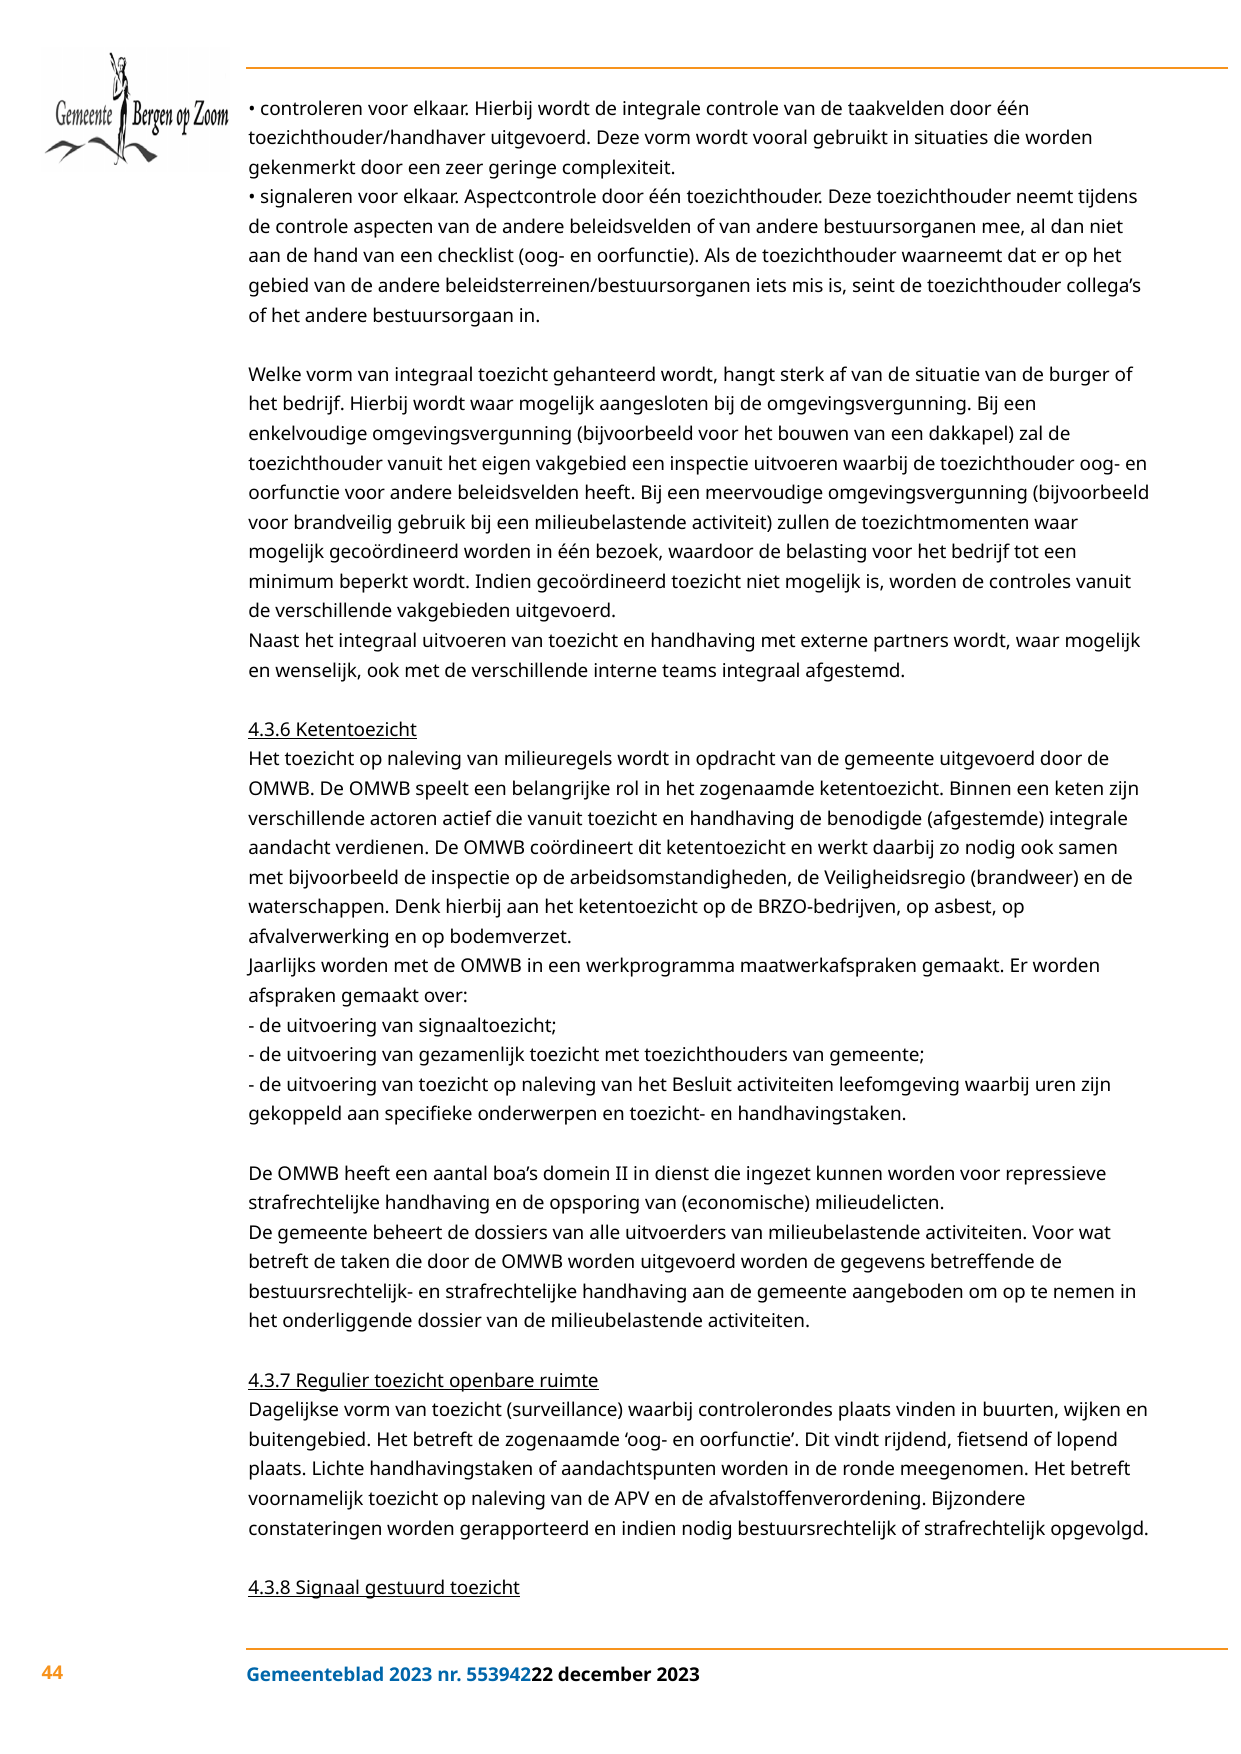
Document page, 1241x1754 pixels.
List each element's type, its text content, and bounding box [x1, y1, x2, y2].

text 4.3.7 Regulier toezicht openbare ruimte [248, 1367, 1152, 1393]
picture [41, 47, 231, 172]
text 4.3.6 Ketentoezicht [248, 716, 1152, 742]
text - de uitvoering van toezicht op naleving van het Besluit activiteiten leefomgeving waarbij uren zijn gekoppeld aan specifieke onderwerpen en toezicht- en handhavingstaken. [248, 1071, 1152, 1126]
text • signaleren voor elkaar. Aspectcontrole door één toezichthouder. Deze toezichthouder neemt tijdens de controle aspecten van de andere beleidsvelden of van andere bestuursorganen mee, al dan niet aan de hand van een checklist (oog- en oorfunctie). Als de toezichthouder waarneemt dat er op het gebied van de andere beleidsterreinen/bestuursorganen iets mis is, seint de toezichthouder collega’s of het andere bestuursorgaan in. [248, 183, 1152, 328]
text Het toezicht op naleving van milieuregels wordt in opdracht van de gemeente uitgevoerd door de OMWB. De OMWB speelt een belangrijke rol in het zogenaamde ketentoezicht. Binnen een keten zijn verschillende actoren actief die vanuit toezicht en handhaving de benodigde (afgestemde) integrale aandacht verdienen. De OMWB coördineert dit ketentoezicht en werkt daarbij zo nodig ook samen met bijvoorbeeld de inspectie op de arbeidsomstandigheden, de Veiligheidsregio (brandweer) en de waterschappen. Denk hierbij aan het ketentoezicht op de BRZO-bedrijven, op asbest, op afvalverwerking en op bodemverzet. [248, 746, 1152, 949]
text De gemeente beheert de dossiers van alle uitvoerders van milieubelastende activiteiten. Voor wat betreft de taken die door de OMWB worden uitgevoerd worden de gegevens betreffende de bestuursrechtelijk- en strafrechtelijke handhaving aan de gemeente aangeboden om op te nemen in het onderliggende dossier van de milieubelastende activiteiten. [248, 1219, 1152, 1333]
text - de uitvoering van signaaltoezicht; [248, 1012, 1152, 1038]
text De OMWB heeft een aantal boa’s domein II in dienst die ingezet kunnen worden voor repressieve strafrechtelijke handhaving en de opsporing van (economische) milieudelicten. [248, 1160, 1152, 1215]
text Jaarlijks worden met de OMWB in een werkprogramma maatwerkafspraken gemaakt. Er worden afspraken gemaakt over: [248, 953, 1152, 1008]
text - de uitvoering van gezamenlijk toezicht met toezichthouders van gemeente; [248, 1041, 1152, 1067]
text Naast het integraal uitvoeren van toezicht en handhaving met externe partners wordt, waar mogelijk en wenselijk, ook met de verschillende interne teams integraal afgestemd. [248, 627, 1152, 683]
text • controleren voor elkaar. Hierbij wordt de integrale controle van de taakvelden door één toezichthouder/handhaver uitgevoerd. Deze vorm wordt vooral gebruikt in situaties die worden gekenmerkt door een zeer geringe complexiteit. [248, 95, 1152, 180]
text Dagelijkse vorm van toezicht (surveillance) waarbij controlerondes plaats vinden in buurten, wijken en buitengebied. Het betreft de zogenaamde ‘oog- en oorfunctie’. Dit vindt rijdend, fietsend of lopend plaats. Lichte handhavingstaken of aandachtspunten worden in de ronde meegenomen. Het betreft voornamelijk toezicht op naleving van de APV en de afvalstoffenverordening. Bijzondere constateringen worden gerapporteerd en indien nodig bestuursrechtelijk of strafrechtelijk opgevolgd. [248, 1396, 1152, 1541]
text Welke vorm van integraal toezicht gehanteerd wordt, hangt sterk af van de situatie van de burger of het bedrijf. Hierbij wordt waar mogelijk aangesloten bij de omgevingsvergunning. Bij een enkelvoudige omgevingsvergunning (bijvoorbeeld voor het bouwen van een dakkapel) zal de toezichthouder vanuit het eigen vakgebied een inspectie uitvoeren waarbij de toezichthouder oog- en oorfunctie voor andere beleidsvelden heeft. Bij een meervoudige omgevingsvergunning (bijvoorbeeld voor brandveilig gebruik bij een milieubelastende activiteit) zullen de toezichtmomenten waar mogelijk gecoördineerd worden in één bezoek, waardoor de belasting voor het bedrijf tot een minimum beperkt wordt. Indien gecoördineerd toezicht niet mogelijk is, worden de controles vanuit de verschillende vakgebieden uitgevoerd. [248, 361, 1152, 623]
text 4.3.8 Signaal gestuurd toezicht [248, 1574, 1152, 1600]
